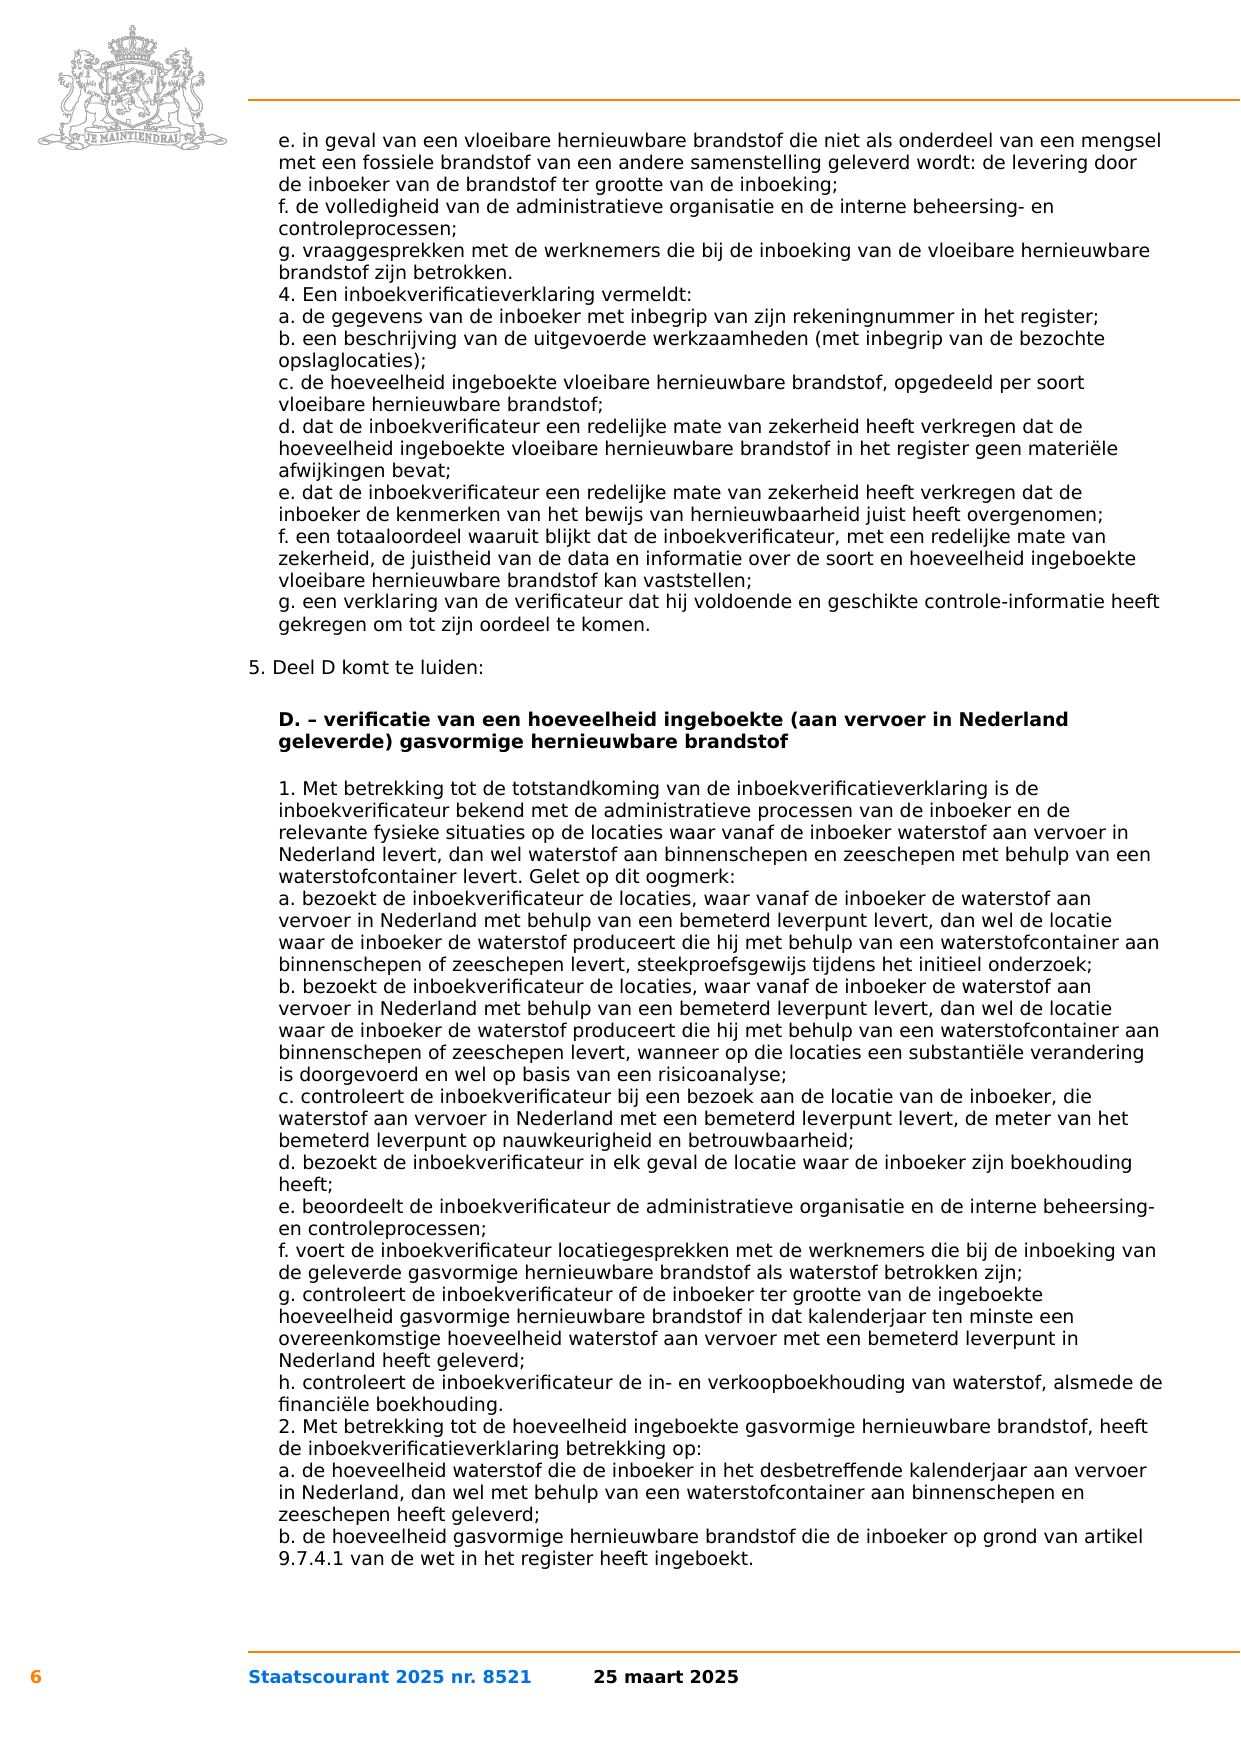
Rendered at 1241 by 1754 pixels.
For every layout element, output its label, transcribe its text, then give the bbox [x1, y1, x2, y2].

text e. in geval van een vloeibare hernieuwbare brandstof die niet als onderdeel van een mengsel met een fossiele brandstof van een andere samenstelling geleverd wordt: de levering door de inboeker van de brandstof ter grootte van de inboeking; [278, 130, 1163, 196]
text g. vraaggesprekken met de werknemers die bij de inboeking van de vloeibare hernieuwbare brandstof zijn betrokken. [278, 240, 1163, 284]
text h. controleert de inboekverificateur de in- en verkoopboekhouding van waterstof, alsmede de financiële boekhouding. [278, 1372, 1163, 1416]
text d. bezoekt de inboekverificateur in elk geval de locatie waar de inboeker zijn boekhouding heeft; [278, 1152, 1163, 1196]
text e. beoordeelt de inboekverificateur de administratieve organisatie en de interne beheersing- en controleprocessen; [278, 1196, 1163, 1240]
text c. de hoeveelheid ingeboekte vloeibare hernieuwbare brandstof, opgedeeld per soort vloeibare hernieuwbare brandstof; [278, 372, 1163, 416]
text b. bezoekt de inboekverificateur de locaties, waar vanaf de inboeker de waterstof aan vervoer in Nederland met behulp van een bemeterd leverpunt levert, dan wel de locatie waar de inboeker de waterstof produceert die hij met behulp van een waterstofcontainer aan binnenschepen of zeeschepen levert, wanneer op die locaties een substantiële verandering is doorgevoerd en wel op basis van een risicoanalyse; [278, 976, 1163, 1086]
text c. controleert de inboekverificateur bij een bezoek aan de locatie van de inboeker, die waterstof aan vervoer in Nederland met een bemeterd leverpunt levert, de meter van het bemeterd leverpunt op nauwkeurigheid en betrouwbaarheid; [278, 1086, 1163, 1152]
subtitle D. – verificatie van een hoeveelheid ingeboekte (aan vervoer in Nederland geleverde) gasvormige hernieuwbare brandstof [278, 709, 1163, 753]
text 1. Met betrekking tot de totstandkoming van de inboekverificatieverklaring is de inboekverificateur bekend met de administratieve processen van de inboeker en de relevante fysieke situaties op de locaties waar vanaf de inboeker waterstof aan vervoer in Nederland levert, dan wel waterstof aan binnenschepen en zeeschepen met behulp van een waterstofcontainer levert. Gelet op dit oogmerk: [278, 778, 1163, 888]
text g. een verklaring van de verificateur dat hij voldoende en geschikte controle-informatie heeft gekregen om tot zijn oordeel te komen. [278, 591, 1163, 635]
text 4. Een inboekverificatieverklaring vermeldt: [278, 284, 1163, 306]
text f. een totaaloordeel waaruit blijkt dat de inboekverificateur, met een redelijke mate van zekerheid, de juistheid van de data en informatie over de soort en hoeveelheid ingeboekte vloeibare hernieuwbare brandstof kan vaststellen; [278, 526, 1163, 591]
text d. dat de inboekverificateur een redelijke mate van zekerheid heeft verkregen dat de hoeveelheid ingeboekte vloeibare hernieuwbare brandstof in het register geen materiële afwijkingen bevat; [278, 416, 1163, 482]
text g. controleert de inboekverificateur of de inboeker ter grootte van de ingeboekte hoeveelheid gasvormige hernieuwbare brandstof in dat kalenderjaar ten minste een overeenkomstige hoeveelheid waterstof aan vervoer met een bemeterd leverpunt in Nederland heeft geleverd; [278, 1284, 1163, 1372]
text b. de hoeveelheid gasvormige hernieuwbare brandstof die de inboeker op grond van artikel 9.7.4.1 van de wet in het register heeft ingeboekt. [278, 1526, 1163, 1569]
text a. de hoeveelheid waterstof die de inboeker in het desbetreffende kalenderjaar aan vervoer in Nederland, dan wel met behulp van een waterstofcontainer aan binnenschepen en zeeschepen heeft geleverd; [278, 1459, 1163, 1526]
text 2. Met betrekking tot de hoeveelheid ingeboekte gasvormige hernieuwbare brandstof, heeft de inboekverificatieverklaring betrekking op: [278, 1416, 1163, 1459]
text e. dat de inboekverificateur een redelijke mate van zekerheid heeft verkregen dat de inboeker de kenmerken van het bewijs van hernieuwbaarheid juist heeft overgenomen; [278, 482, 1163, 526]
text a. bezoekt de inboekverificateur de locaties, waar vanaf de inboeker de waterstof aan vervoer in Nederland met behulp van een bemeterd leverpunt levert, dan wel de locatie waar de inboeker de waterstof produceert die hij met behulp van een waterstofcontainer aan binnenschepen of zeeschepen levert, steekproefsgewijs tijdens het initieel onderzoek; [278, 888, 1163, 976]
picture [38, 25, 227, 150]
text b. een beschrijving van de uitgevoerde werkzaamheden (met inbegrip van de bezochte opslaglocaties); [278, 328, 1163, 372]
text a. de gegevens van de inboeker met inbegrip van zijn rekeningnummer in het register; [278, 306, 1163, 328]
text f. de volledigheid van de administratieve organisatie en de interne beheersing- en controleprocessen; [278, 196, 1163, 240]
text 5. Deel D komt te luiden: [248, 657, 1163, 679]
text f. voert de inboekverificateur locatiegesprekken met de werknemers die bij de inboeking van de geleverde gasvormige hernieuwbare brandstof als waterstof betrokken zijn; [278, 1240, 1163, 1284]
